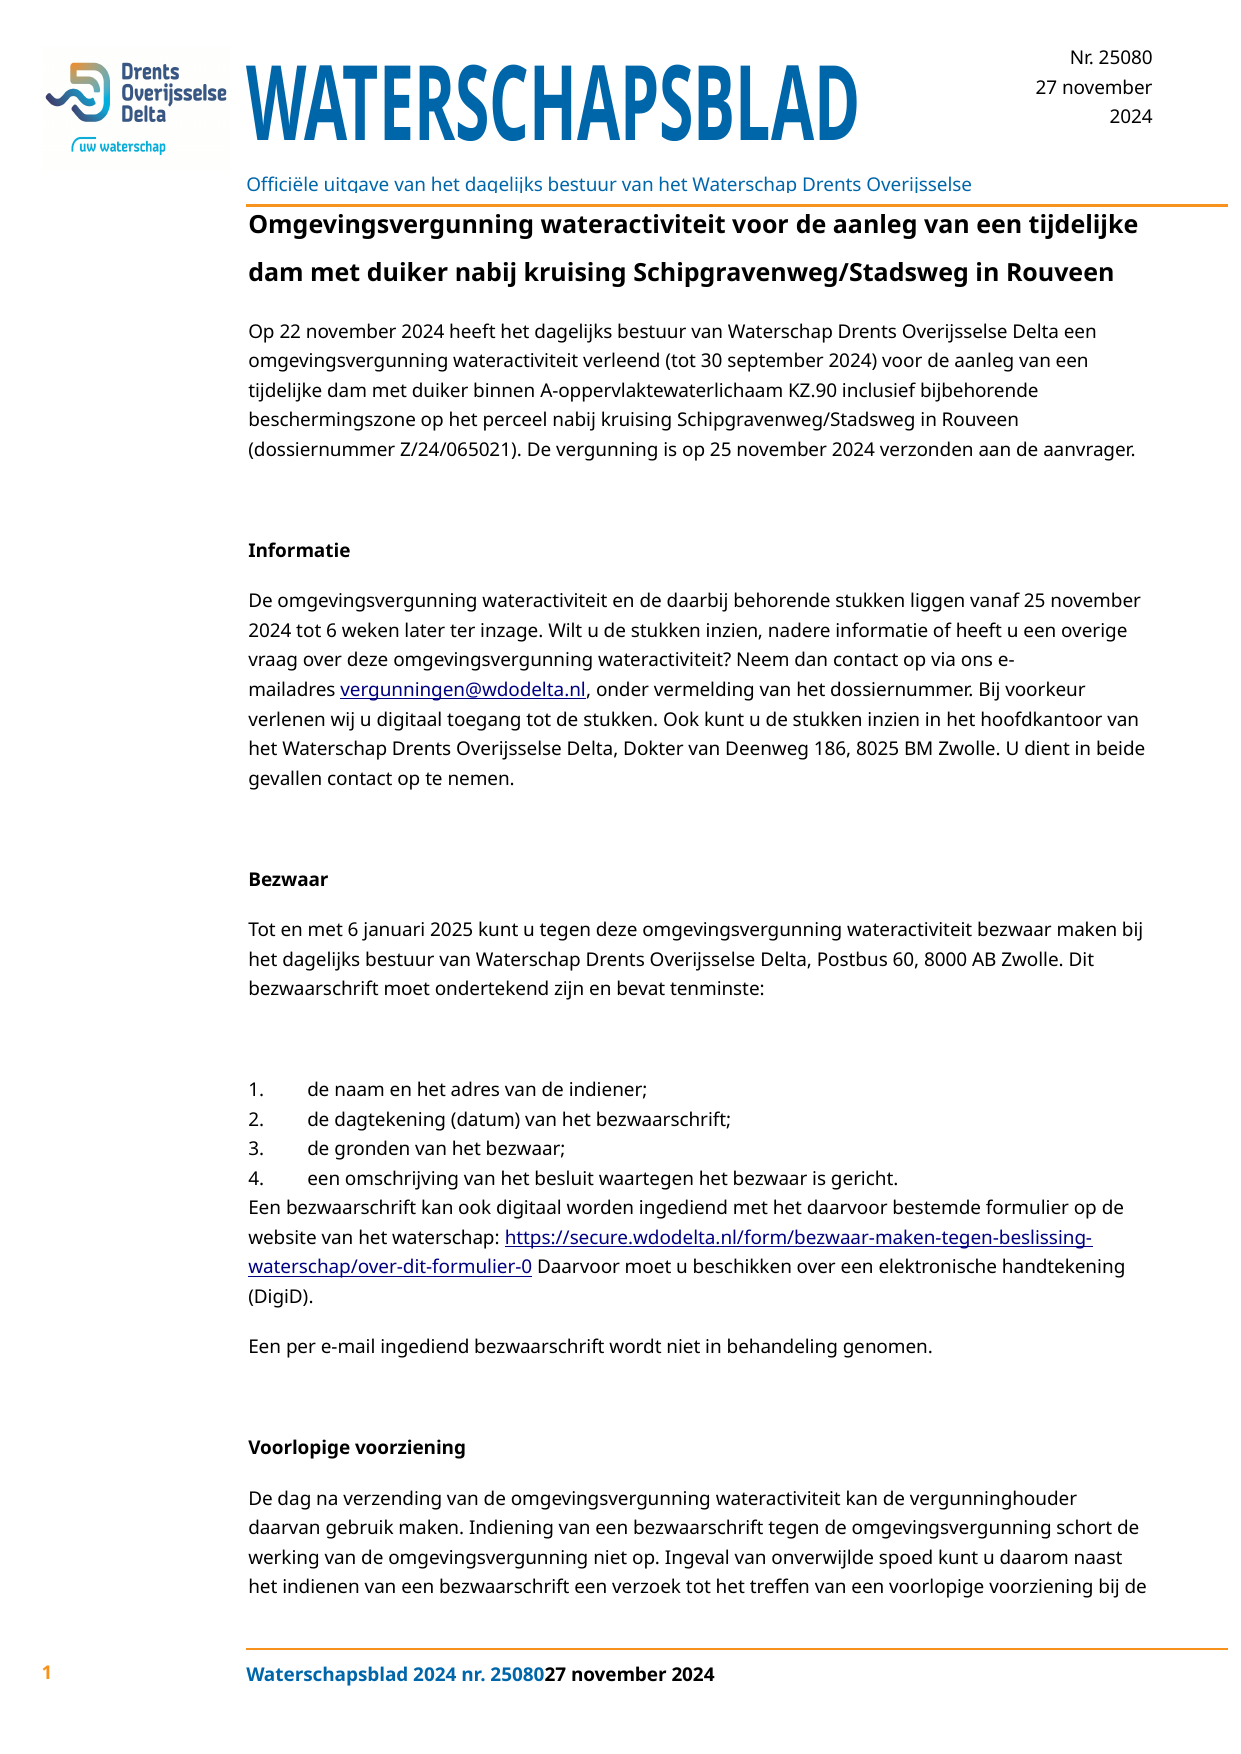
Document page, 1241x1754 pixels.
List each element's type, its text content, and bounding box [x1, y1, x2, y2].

text Op 22 november 2024 heeft het dagelijks bestuur van Waterschap Drents Overijsselse Delta een omgevingsvergunning wateractiviteit verleend (tot 30 september 2024) voor de aanleg van een tijdelijke dam met duiker binnen A-oppervlaktewaterlichaam KZ.90 inclusief bijbehorende beschermingszone op het perceel nabij kruising Schipgravenweg/Stadsweg in Rouveen (dossiernummer Z/24/065021). De vergunning is op 25 november 2024 verzonden aan de aanvrager. [248, 318, 1152, 462]
text Tot en met 6 januari 2025 kunt u tegen deze omgevingsvergunning wateractiviteit bezwaar maken bij het dagelijks bestuur van Waterschap Drents Overijsselse Delta, Postbus 60, 8000 AB Zwolle. Dit bezwaarschrift moet ondertekend zijn en bevat tenminste: [248, 916, 1152, 1001]
text De dag na verzending van de omgevingsvergunning wateractiviteit kan de vergunninghouder daarvan gebruik maken. Indiening van een bezwaarschrift tegen de omgevingsvergunning schort de werking van de omgevingsvergunning niet op. Ingeval van onverwijlde spoed kunt u daarom naast het indienen van een bezwaarschrift een verzoek tot het treffen van een voorlopige voorziening bij de [248, 1485, 1152, 1599]
text Omgevingsvergunning wateractiviteit voor de aanleg van een tijdelijke dam met duiker nabij kruising Schipgravenweg/Stadsweg in Rouveen [248, 207, 1152, 288]
list de naam en het adres van de indiener; [248, 1076, 1152, 1102]
text Bezwaar [248, 866, 1152, 892]
text Informatie [248, 537, 1152, 563]
picture [41, 47, 231, 172]
list een omschrijving van het besluit waartegen het bezwaar is gericht. [248, 1165, 1152, 1191]
list de gronden van het bezwaar; [248, 1135, 1152, 1161]
list de dagtekening (datum) van het bezwaarschrift; [248, 1106, 1152, 1132]
text De omgevingsvergunning wateractiviteit en de daarbij behorende stukken liggen vanaf 25 november 2024 tot 6 weken later ter inzage. Wilt u de stukken inzien, nadere informatie of heeft u een overige vraag over deze omgevingsvergunning wateractiviteit? Neem dan contact op via ons e-mailadres vergunningen@wdodelta.nl, onder vermelding van het dossiernummer. Bij voorkeur verlenen wij u digitaal toegang tot de stukken. Ook kunt u de stukken inzien in het hoofdkantoor van het Waterschap Drents Overijsselse Delta, Dokter van Deenweg 186, 8025 BM Zwolle. U dient in beide gevallen contact op te nemen. [248, 587, 1152, 791]
text Voorlopige voorziening [248, 1434, 1152, 1460]
text Een per e-mail ingediend bezwaarschrift wordt niet in behandeling genomen. [248, 1334, 1152, 1359]
text Een bezwaarschrift kan ook digitaal worden ingediend met het daarvoor bestemde formulier op de website van het waterschap: https://secure.wdodelta.nl/form/bezwaar-maken-tegen-beslissing-waterschap/over-dit-formulier-0 Daarvoor moet u beschikken over een elektronische handtekening (DigiD). [248, 1194, 1152, 1309]
